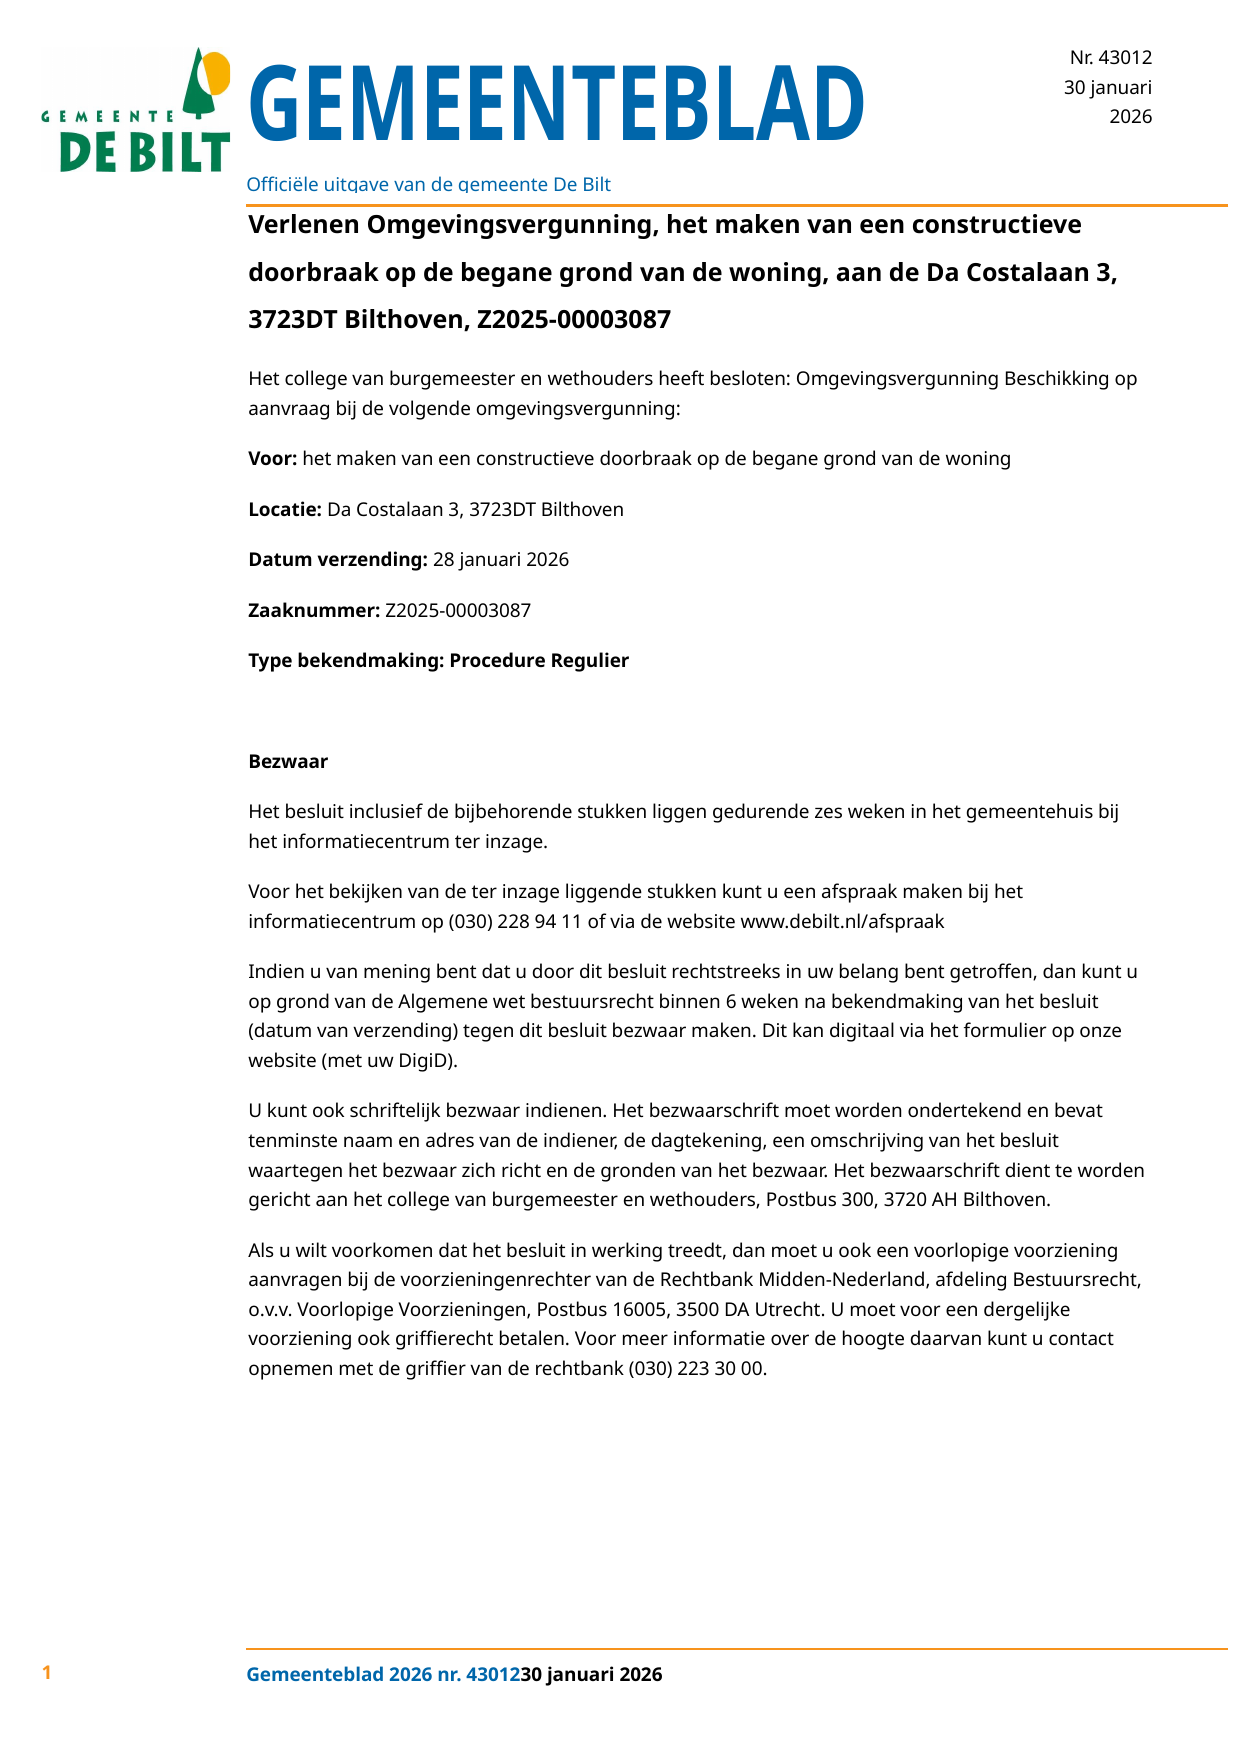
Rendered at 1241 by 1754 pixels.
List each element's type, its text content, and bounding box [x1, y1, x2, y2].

text U kunt ook schriftelijk bezwaar indienen. Het bezwaarschrift moet worden ondertekend en bevat tenminste naam en adres van de indiener, de dagtekening, een omschrijving van het besluit waartegen het bezwaar zich richt en de gronden van het bezwaar. Het bezwaarschrift dient te worden gericht aan het college van burgemeester en wethouders, Postbus 300, 3720 AH Bilthoven. [248, 1098, 1152, 1212]
text Datum verzending: 28 januari 2026 [248, 546, 1152, 572]
text Voor: het maken van een constructieve doorbraak op de begane grond van de woning [248, 446, 1152, 471]
text Indien u van mening bent dat u door dit besluit rechtstreeks in uw belang bent getroffen, dan kunt u op grond van de Algemene wet bestuursrecht binnen 6 weken na bekendmaking van het besluit (datum van verzending) tegen dit besluit bezwaar maken. Dit kan digitaal via het formulier op onze website (met uw DigiD). [248, 958, 1152, 1073]
text Locatie: Da Costalaan 3, 3723DT Bilthoven [248, 496, 1152, 522]
text Type bekendmaking: Procedure Regulier [248, 647, 1152, 673]
text Het besluit inclusief de bijbehorende stukken liggen gedurende zes weken in het gemeentehuis bij het informatiecentrum ter inzage. [248, 798, 1152, 854]
text Voor het bekijken van de ter inzage liggende stukken kunt u een afspraak maken bij het informatiecentrum op (030) 228 94 11 of via de website www.debilt.nl/afspraak [248, 878, 1152, 934]
text Verlenen Omgevingsvergunning, het maken van een constructieve doorbraak op de begane grond van de woning, aan de Da Costalaan 3, 3723DT Bilthoven, Z2025-00003087 [248, 207, 1152, 336]
picture [41, 47, 231, 172]
text Als u wilt voorkomen dat het besluit in werking treedt, dan moet u ook een voorlopige voorziening aanvragen bij de voorzieningenrechter van de Rechtbank Midden-Nederland, afdeling Bestuursrecht, o.v.v. Voorlopige Voorzieningen, Postbus 16005, 3500 DA Utrecht. U moet voor een dergelijke voorziening ook griffierecht betalen. Voor meer informatie over de hoogte daarvan kunt u contact opnemen met de griffier van de rechtbank (030) 223 30 00. [248, 1237, 1152, 1381]
text Zaaknummer: Z2025-00003087 [248, 597, 1152, 622]
text Bezwaar [248, 748, 1152, 774]
text Het college van burgemeester en wethouders heeft besloten: Omgevingsvergunning Beschikking op aanvraag bij de volgende omgevingsvergunning: [248, 366, 1152, 421]
